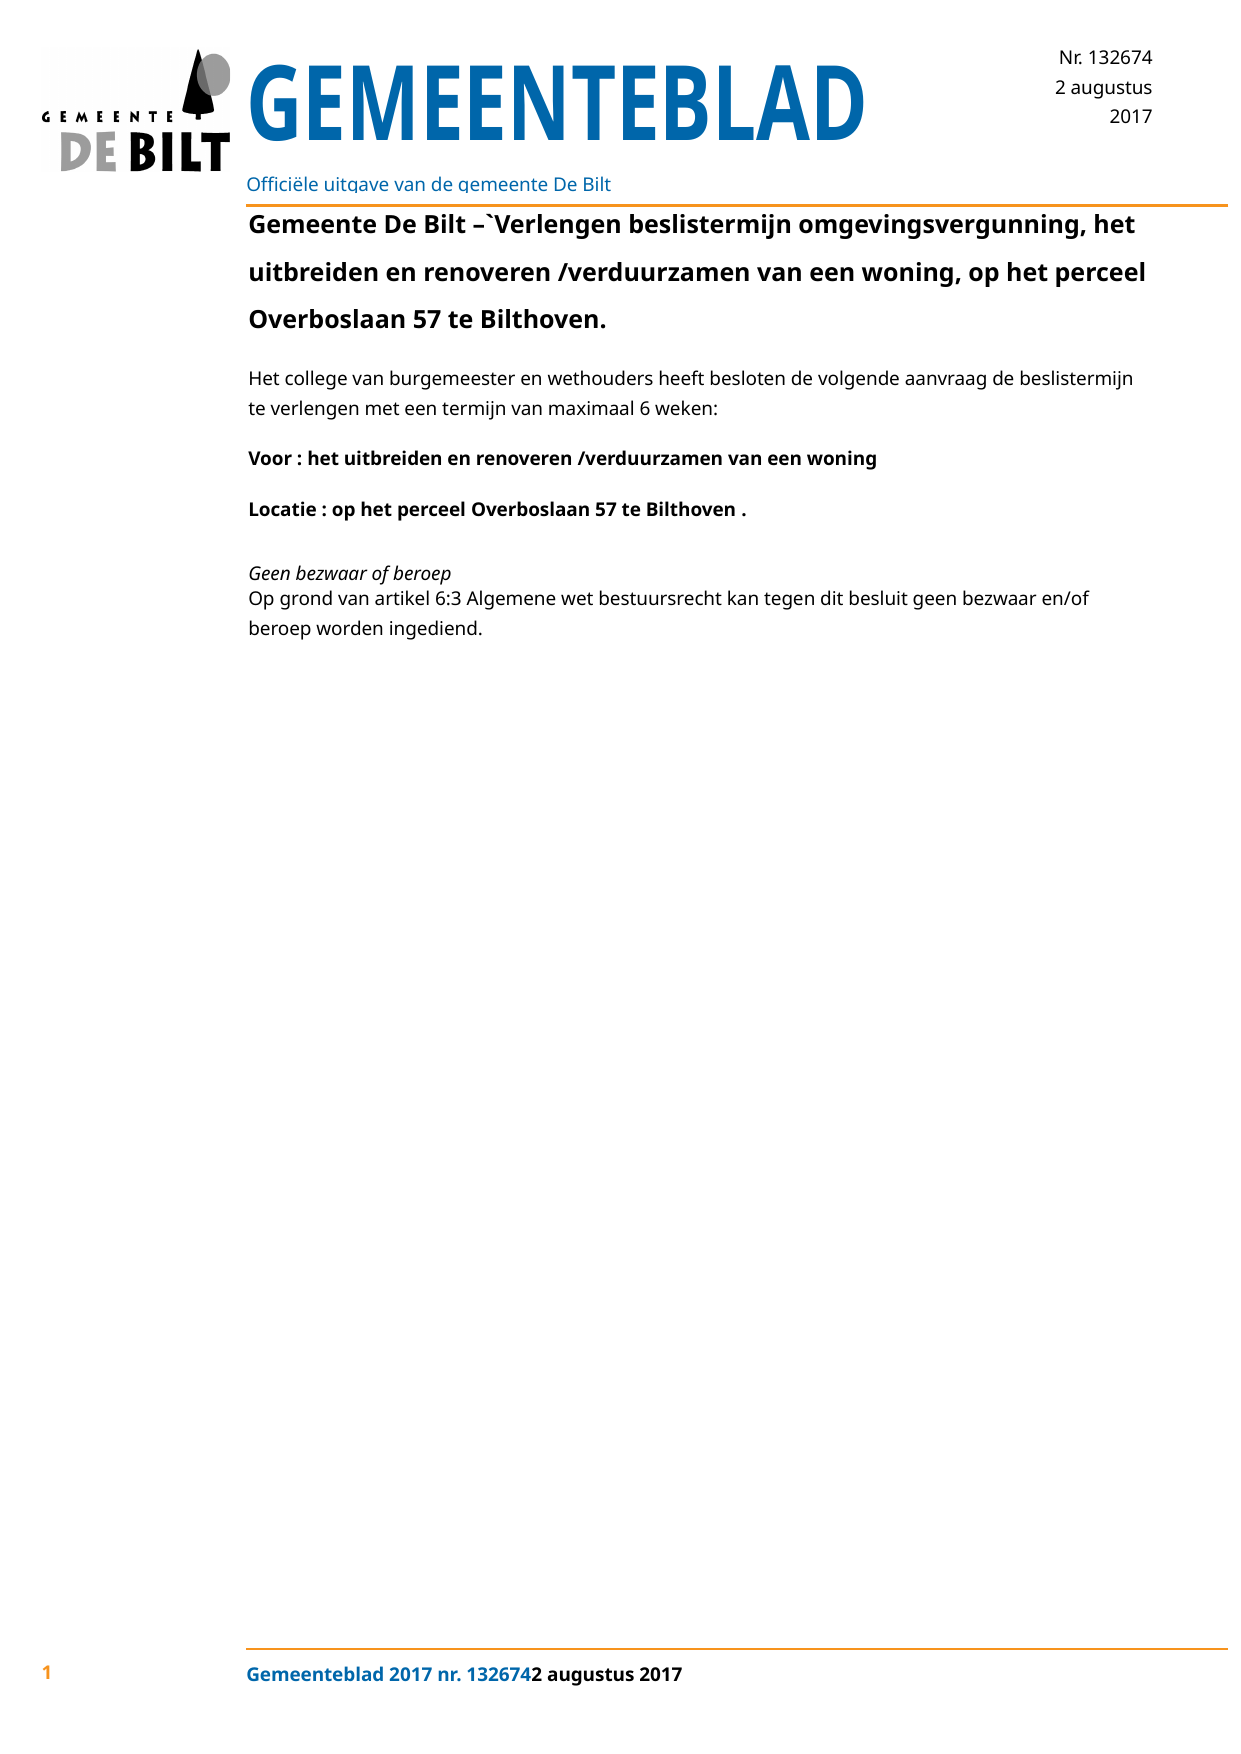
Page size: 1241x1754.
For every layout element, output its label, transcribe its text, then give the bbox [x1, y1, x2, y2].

text Op grond van artikel 6:3 Algemene wet bestuursrecht kan tegen dit besluit geen bezwaar en/of beroep worden ingediend. [248, 586, 1152, 641]
text Het college van burgemeester en wethouders heeft besloten de volgende aanvraag de beslistermijn te verlengen met een termijn van maximaal 6 weken: [248, 366, 1152, 421]
picture [41, 47, 231, 172]
text Gemeente De Bilt –`Verlengen beslistermijn omgevingsvergunning, het uitbreiden en renoveren /verduurzamen van een woning, op het perceel Overboslaan 57 te Bilthoven. [248, 207, 1152, 336]
text Voor : het uitbreiden en renoveren /verduurzamen van een woning [248, 446, 1152, 471]
text Locatie : op het perceel Overboslaan 57 te Bilthoven . [248, 496, 1152, 522]
text Geen bezwaar of beroep [248, 560, 1152, 586]
